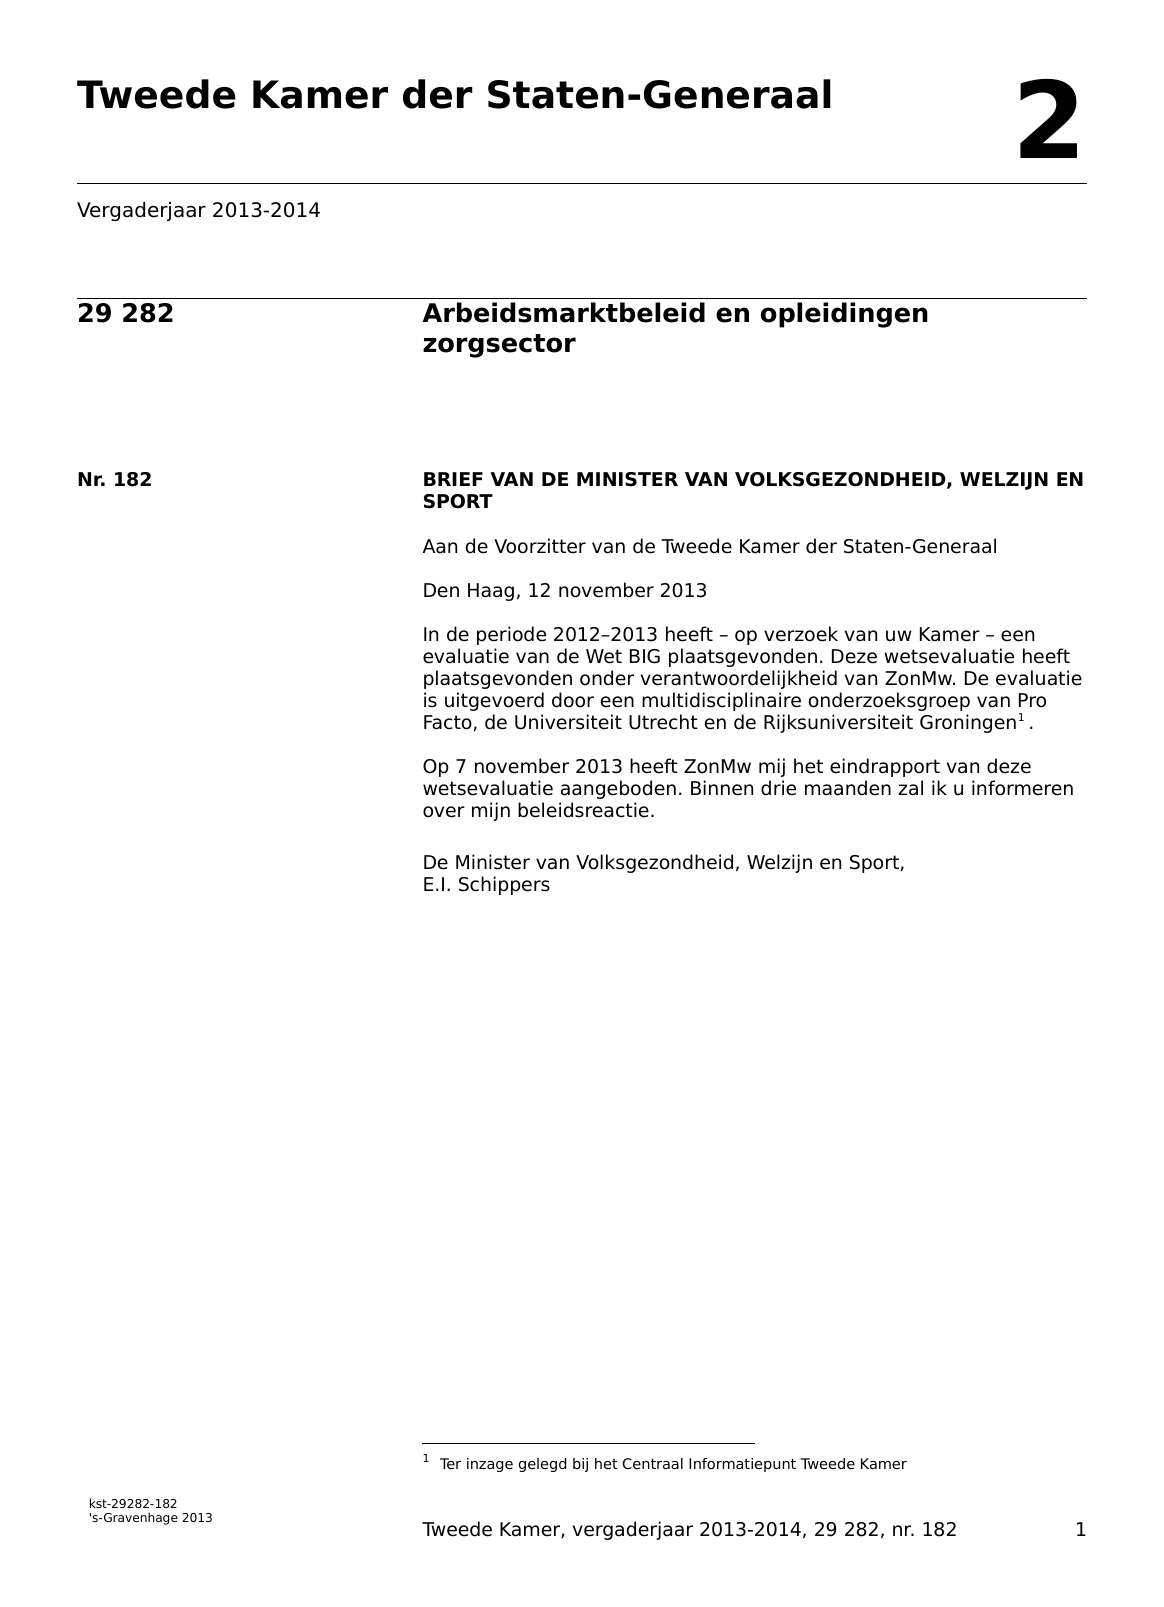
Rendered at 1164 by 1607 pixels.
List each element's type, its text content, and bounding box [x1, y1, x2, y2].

subtitle 29 282 Arbeidsmarktbeleid en opleidingen zorgsector [77, 299, 1087, 358]
table_header Tweede Kamer der Staten-Generaal [77, 59, 886, 183]
text In de periode 2012–2013 heeft – op verzoek van uw Kamer – een evaluatie van de Wet BIG plaatsgevonden. Deze wetsevaluatie heeft plaatsgevonden onder verantwoordelijkheid van ZonMw. De evaluatie is uitgevoerd door een multidisciplinaire onderzoeksgroep van Pro Facto, de Universiteit Utrecht en de Rijksuniversiteit Groningen. [422, 624, 1087, 734]
text Den Haag, 12 november 2013 [422, 580, 1087, 602]
text De Minister van Volksgezondheid, Welzijn en Sport, E.I. Schippers [422, 852, 1087, 896]
text Aan de Voorzitter van de Tweede Kamer der Staten-Generaal [422, 536, 1087, 557]
table_cell Vergaderjaar 2013-2014 [77, 184, 1087, 298]
text kst-29282-182 [88, 1497, 323, 1511]
text Op 7 november 2013 heeft ZonMw mij het eindrapport van deze wetsevaluatie aangeboden. Binnen drie maanden zal ik u informeren over mijn beleidsreactie. [422, 756, 1087, 822]
subtitle Nr. 182 BRIEF VAN DE MINISTER VAN VOLKSGEZONDHEID, WELZIJN EN SPORT [77, 469, 1087, 513]
text 's-Gravenhage 2013 [88, 1511, 323, 1525]
text Ter inzage gelegd bij het Centraal Informatiepunt Tweede Kamer [422, 1452, 1087, 1474]
table_header 2 [886, 59, 1087, 183]
